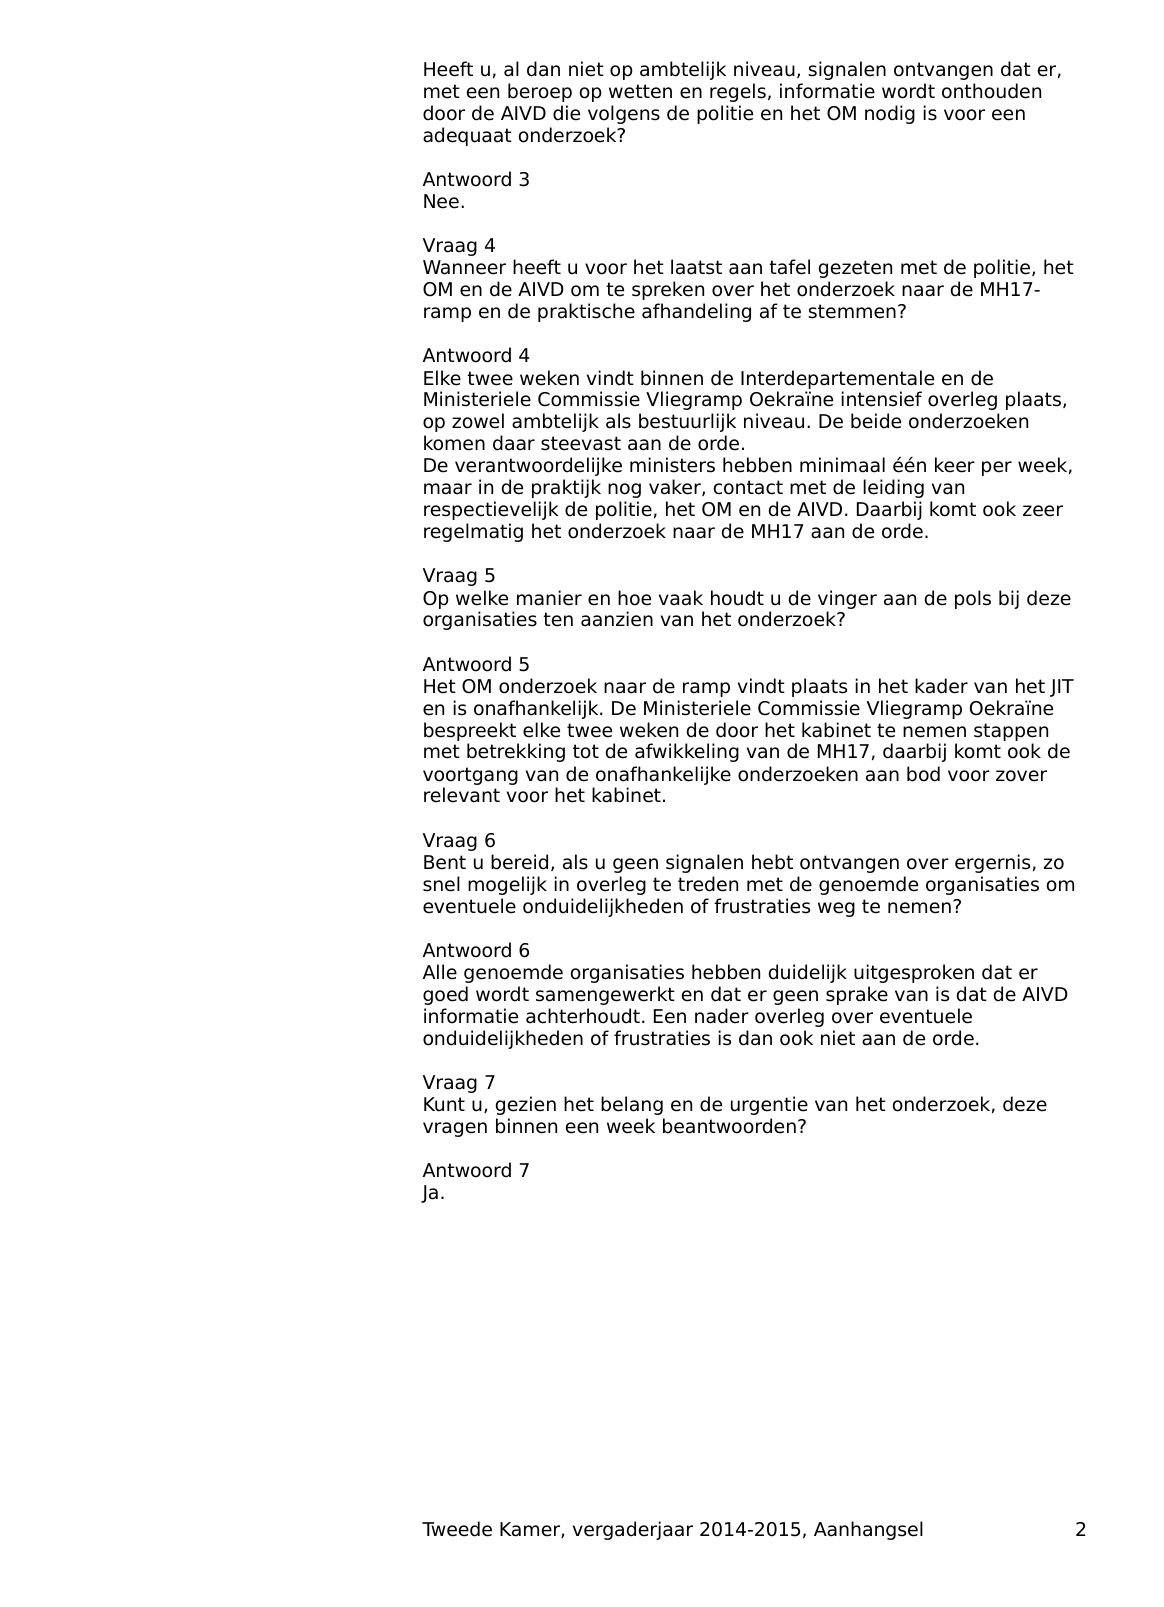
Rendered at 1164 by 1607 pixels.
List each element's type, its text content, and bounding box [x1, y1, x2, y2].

text Antwoord 4 [422, 345, 1087, 367]
text Op welke manier en hoe vaak houdt u de vinger aan de pols bij deze organisaties ten aanzien van het onderzoek? [422, 587, 1087, 631]
text Antwoord 5 [422, 653, 1087, 676]
text Antwoord 7 [422, 1160, 1087, 1182]
text Vraag 4 [422, 235, 1087, 257]
text Vraag 6 [422, 829, 1087, 852]
text De verantwoordelijke ministers hebben minimaal één keer per week, maar in de praktijk nog vaker, contact met de leiding van respectievelijk de politie, het OM en de AIVD. Daarbij komt ook zeer regelmatig het onderzoek naar de MH17 aan de orde. [422, 455, 1087, 543]
text Alle genoemde organisaties hebben duidelijk uitgesproken dat er goed wordt samengewerkt en dat er geen sprake van is dat de AIVD informatie achterhoudt. Een nader overleg over eventuele onduidelijkheden of frustraties is dan ook niet aan de orde. [422, 962, 1087, 1049]
text Heeft u, al dan niet op ambtelijk niveau, signalen ontvangen dat er, met een beroep op wetten en regels, informatie wordt onthouden door de AIVD die volgens de politie en het OM nodig is voor een adequaat onderzoek? [422, 59, 1087, 147]
text Het OM onderzoek naar de ramp vindt plaats in het kader van het JIT en is onafhankelijk. De Ministeriele Commissie Vliegramp Oekraïne bespreekt elke twee weken de door het kabinet te nemen stappen met betrekking tot de afwikkeling van de MH17, daarbij komt ook de voortgang van de onafhankelijke onderzoeken aan bod voor zover relevant voor het kabinet. [422, 676, 1087, 807]
text Antwoord 6 [422, 940, 1087, 962]
text Nee. [422, 191, 1087, 213]
text Bent u bereid, als u geen signalen hebt ontvangen over ergernis, zo snel mogelijk in overleg te treden met de genoemde organisaties om eventuele onduidelijkheden of frustraties weg te nemen? [422, 852, 1087, 917]
text Ja. [422, 1182, 1087, 1204]
text Elke twee weken vindt binnen de Interdepartementale en de Ministeriele Commissie Vliegramp Oekraïne intensief overleg plaats, op zowel ambtelijk als bestuurlijk niveau. De beide onderzoeken komen daar steevast aan de orde. [422, 367, 1087, 455]
text Antwoord 3 [422, 169, 1087, 191]
text Vraag 5 [422, 565, 1087, 587]
text Wanneer heeft u voor het laatst aan tafel gezeten met de politie, het OM en de AIVD om te spreken over het onderzoek naar de MH17-ramp en de praktische afhandeling af te stemmen? [422, 257, 1087, 323]
text Vraag 7 [422, 1072, 1087, 1094]
text Kunt u, gezien het belang en de urgentie van het onderzoek, deze vragen binnen een week beantwoorden? [422, 1094, 1087, 1138]
